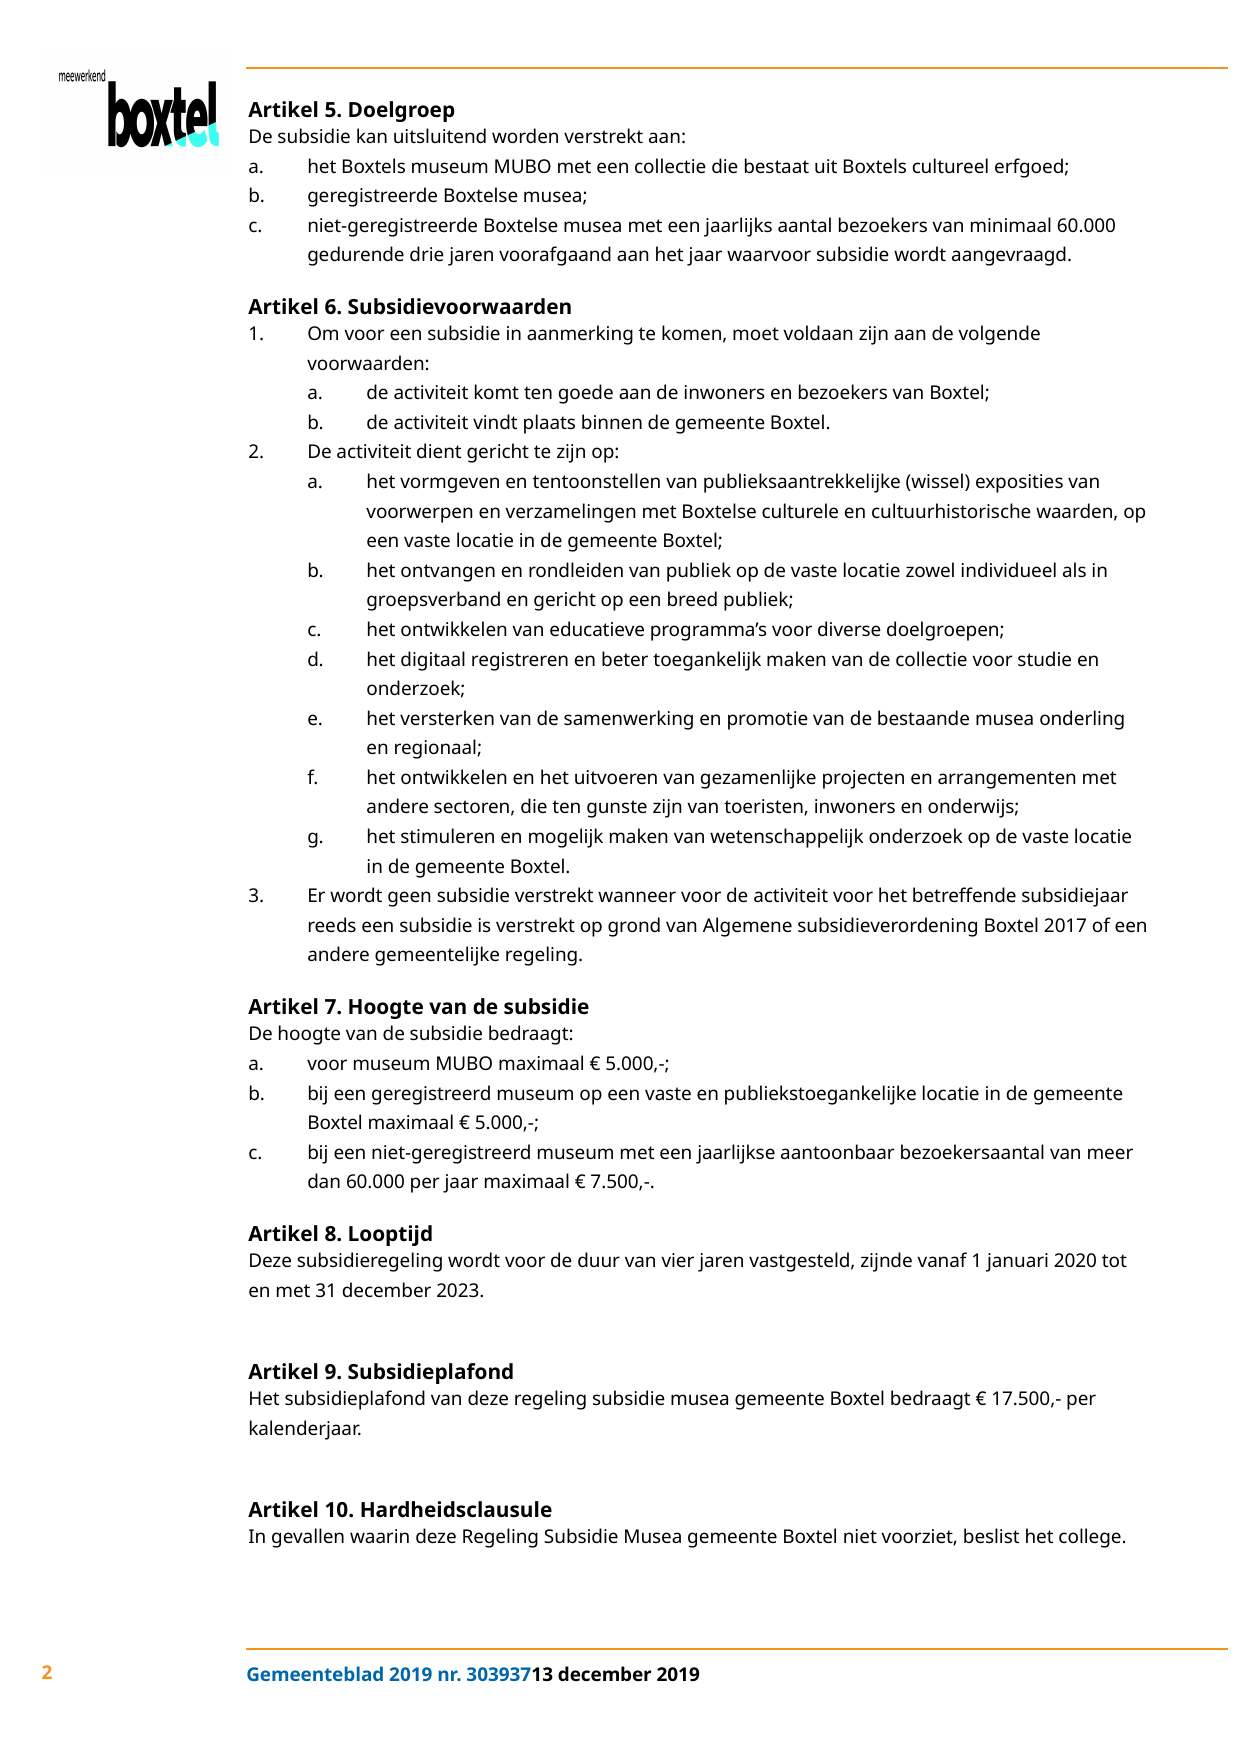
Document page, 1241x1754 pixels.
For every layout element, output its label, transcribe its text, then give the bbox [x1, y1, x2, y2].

text Artikel 6. Subsidievoorwaarden [248, 292, 1152, 320]
list het ontwikkelen van educatieve programma’s voor diverse doelgroepen; [307, 616, 1152, 642]
text Artikel 8. Looptijd [248, 1219, 1152, 1247]
list de activiteit komt ten goede aan de inwoners en bezoekers van Boxtel; [307, 379, 1152, 405]
text De subsidie kan uitsluitend worden verstrekt aan: [248, 123, 1152, 149]
text Artikel 5. Doelgroep [248, 95, 1152, 123]
list het vormgeven en tentoonstellen van publieksaantrekkelijke (wissel) exposities van voorwerpen en verzamelingen met Boxtelse culturele en cultuurhistorische waarden, op een vaste locatie in de gemeente Boxtel; [307, 468, 1152, 553]
list het ontwikkelen en het uitvoeren van gezamenlijke projecten en arrangementen met andere sectoren, die ten gunste zijn van toeristen, inwoners en onderwijs; [307, 764, 1152, 819]
text De hoogte van de subsidie bedraagt: [248, 1021, 1152, 1046]
text Artikel 7. Hoogte van de subsidie [248, 992, 1152, 1021]
list de activiteit vindt plaats binnen de gemeente Boxtel. [307, 409, 1152, 435]
picture [41, 47, 231, 172]
list geregistreerde Boxtelse musea; [248, 182, 1152, 208]
list Er wordt geen subsidie verstrekt wanneer voor de activiteit voor het betreffende subsidiejaar reeds een subsidie is verstrekt op grond van Algemene subsidieverordening Boxtel 2017 of een andere gemeentelijke regeling. [248, 882, 1152, 967]
list het ontvangen en rondleiden van publiek op de vaste locatie zowel individueel als in groepsverband en gericht op een breed publiek; [307, 557, 1152, 612]
list voor museum MUBO maximaal € 5.000,-; [248, 1050, 1152, 1076]
list De activiteit dient gericht te zijn op: [248, 439, 1152, 464]
text Artikel 10. Hardheidsclausule [248, 1495, 1152, 1523]
list niet-geregistreerde Boxtelse musea met een jaarlijks aantal bezoekers van minimaal 60.000 gedurende drie jaren voorafgaand aan het jaar waarvoor subsidie wordt aangevraagd. [248, 212, 1152, 267]
list bij een niet-geregistreerd museum met een jaarlijkse aantoonbaar bezoekersaantal van meer dan 60.000 per jaar maximaal € 7.500,-. [248, 1139, 1152, 1194]
list het digitaal registreren en beter toegankelijk maken van de collectie voor studie en onderzoek; [307, 646, 1152, 701]
text Artikel 9. Subsidieplafond [248, 1357, 1152, 1385]
text In gevallen waarin deze Regeling Subsidie Musea gemeente Boxtel niet voorziet, beslist het college. [248, 1523, 1152, 1549]
list het versterken van de samenwerking en promotie van de bestaande musea onderling en regionaal; [307, 705, 1152, 760]
list het Boxtels museum MUBO met een collectie die bestaat uit Boxtels cultureel erfgoed; [248, 153, 1152, 178]
list Om voor een subsidie in aanmerking te komen, moet voldaan zijn aan de volgende voorwaarden: [248, 320, 1152, 376]
list het stimuleren en mogelijk maken van wetenschappelijk onderzoek op de vaste locatie in de gemeente Boxtel. [307, 823, 1152, 879]
list bij een geregistreerd museum op een vaste en publiekstoegankelijke locatie in de gemeente Boxtel maximaal € 5.000,-; [248, 1080, 1152, 1135]
text Deze subsidieregeling wordt voor de duur van vier jaren vastgesteld, zijnde vanaf 1 januari 2020 tot en met 31 december 2023. [248, 1247, 1152, 1303]
text Het subsidieplafond van deze regeling subsidie musea gemeente Boxtel bedraagt € 17.500,- per kalenderjaar. [248, 1385, 1152, 1441]
